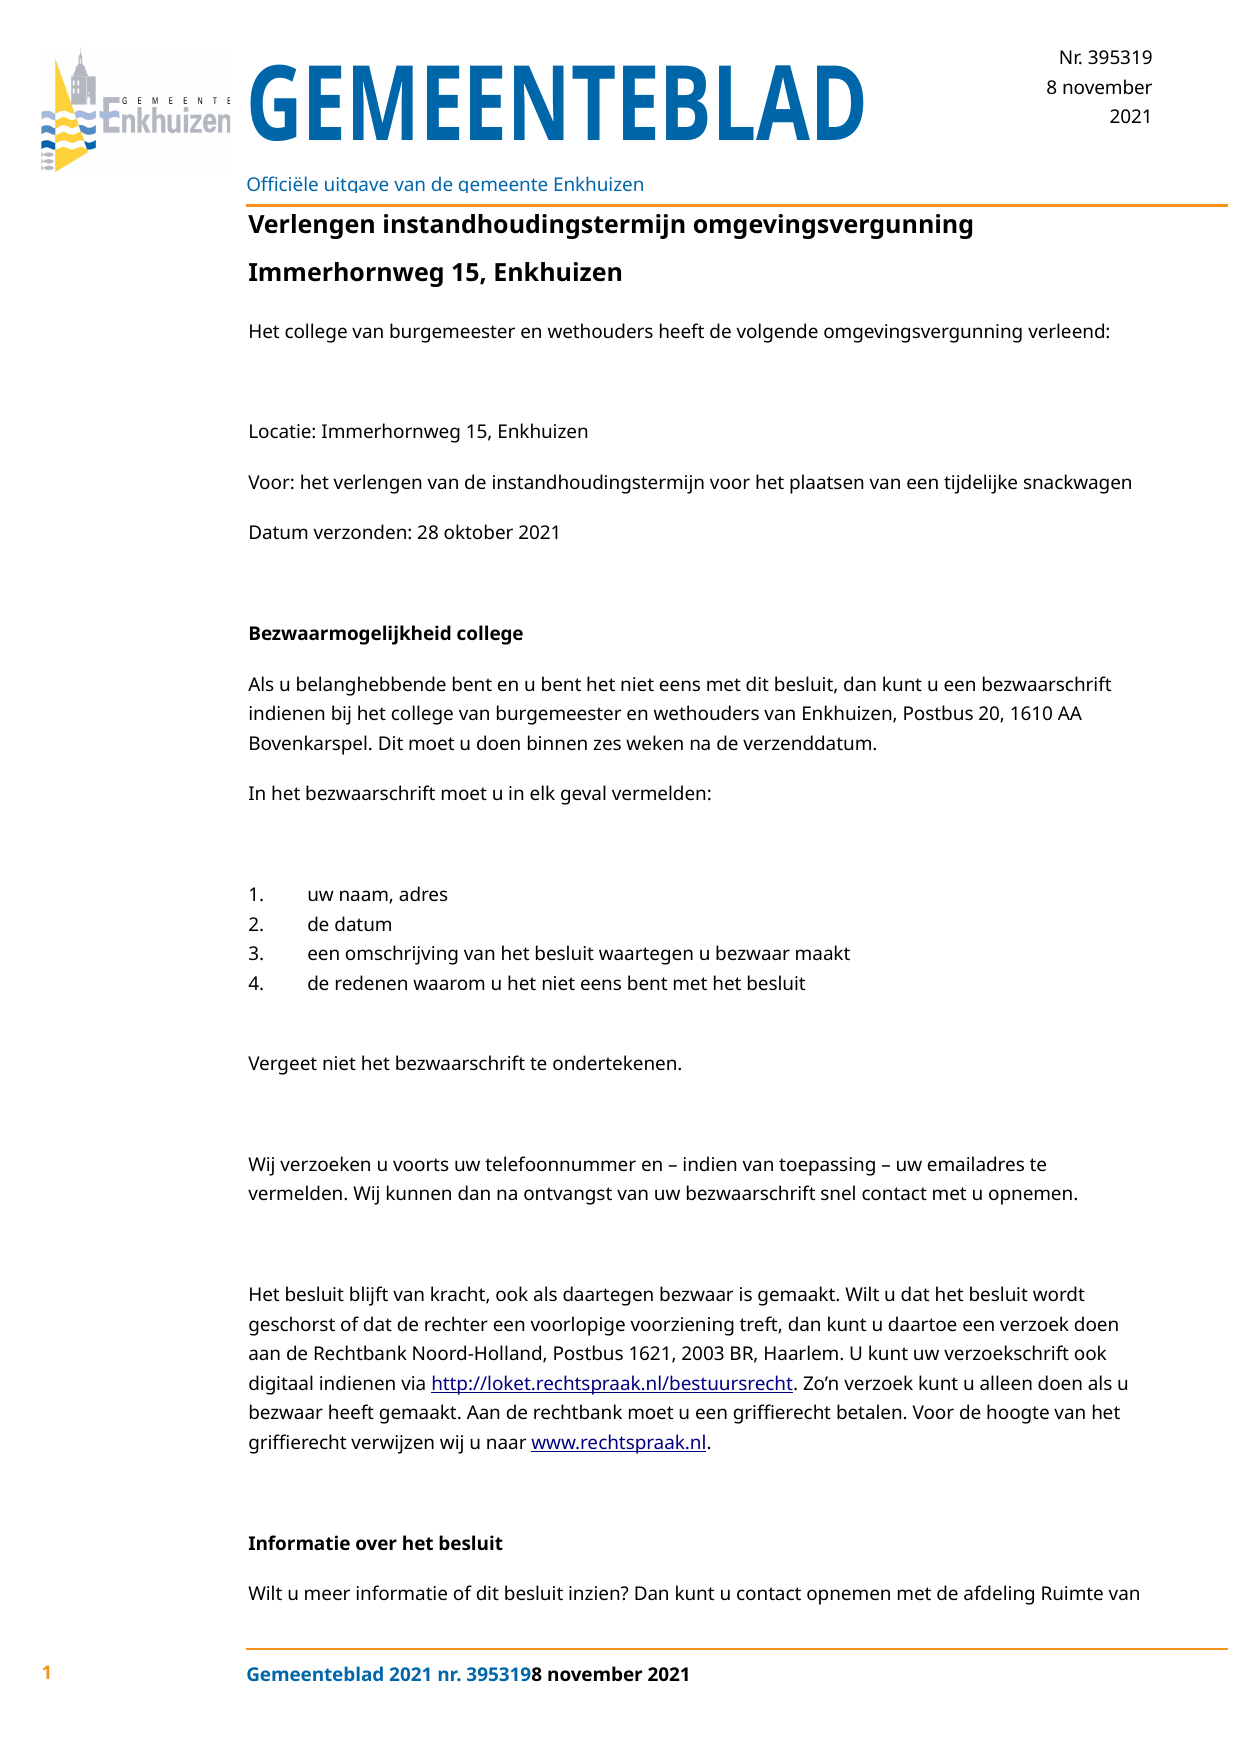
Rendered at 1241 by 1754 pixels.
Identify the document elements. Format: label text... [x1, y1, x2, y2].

text Datum verzonden: 28 oktober 2021 [248, 519, 1152, 545]
text Bezwaarmogelijkheid college [248, 620, 1152, 646]
text Vergeet niet het bezwaarschrift te ondertekenen. [248, 1050, 1152, 1076]
text In het bezwaarschrift moet u in elk geval vermelden: [248, 780, 1152, 806]
text Wilt u meer informatie of dit besluit inzien? Dan kunt u contact opnemen met de afdeling Ruimte van [248, 1580, 1152, 1606]
picture [41, 47, 231, 172]
text Het college van burgemeester en wethouders heeft de volgende omgevingsvergunning verleend: [248, 318, 1152, 344]
text Als u belanghebbende bent en u bent het niet eens met dit besluit, dan kunt u een bezwaarschrift indienen bij het college van burgemeester en wethouders van Enkhuizen, Postbus 20, 1610 AA Bovenkarspel. Dit moet u doen binnen zes weken na de verzenddatum. [248, 671, 1152, 756]
list de redenen waarom u het niet eens bent met het besluit [248, 970, 1152, 996]
text Informatie over het besluit [248, 1530, 1152, 1556]
list uw naam, adres [248, 881, 1152, 907]
list de datum [248, 911, 1152, 937]
text Het besluit blijft van kracht, ook als daartegen bezwaar is gemaakt. Wilt u dat het besluit wordt geschorst of dat de rechter een voorlopige voorziening treft, dan kunt u daartoe een verzoek doen aan de Rechtbank Noord-Holland, Postbus 1621, 2003 BR, Haarlem. U kunt uw verzoekschrift ook digitaal indienen via http://loket.rechtspraak.nl/bestuursrecht. Zo’n verzoek kunt u alleen doen als u bezwaar heeft gemaakt. Aan de rechtbank moet u een griffierecht betalen. Voor de hoogte van het griffierecht verwijzen wij u naar www.rechtspraak.nl. [248, 1281, 1152, 1455]
list een omschrijving van het besluit waartegen u bezwaar maakt [248, 940, 1152, 966]
text Locatie: Immerhornweg 15, Enkhuizen [248, 419, 1152, 444]
text Verlengen instandhoudingstermijn omgevingsvergunning Immerhornweg 15, Enkhuizen [248, 207, 1152, 288]
text Voor: het verlengen van de instandhoudingstermijn voor het plaatsen van een tijdelijke snackwagen [248, 469, 1152, 495]
text Wij verzoeken u voorts uw telefoonnummer en – indien van toepassing – uw emailadres te vermelden. Wij kunnen dan na ontvangst van uw bezwaarschrift snel contact met u opnemen. [248, 1151, 1152, 1206]
